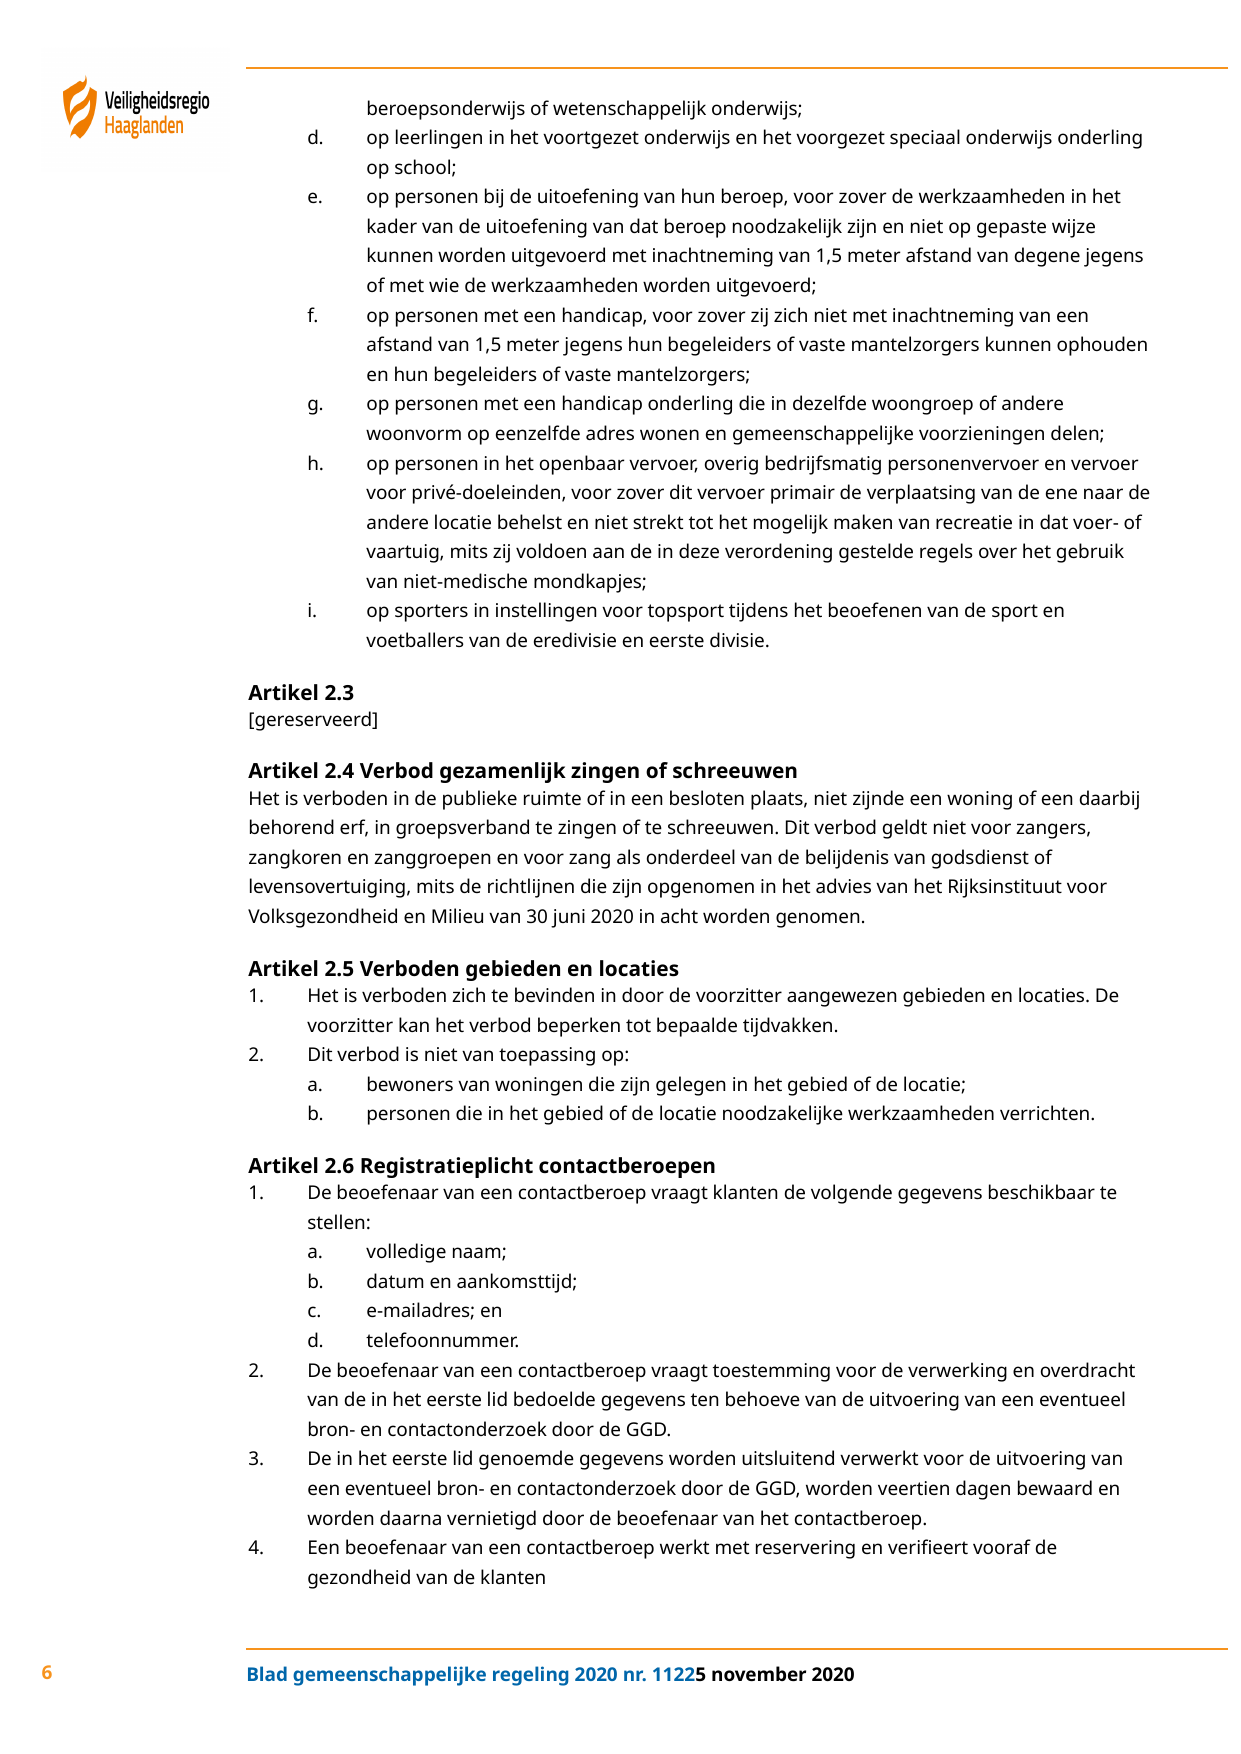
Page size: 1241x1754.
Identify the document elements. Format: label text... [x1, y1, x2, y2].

list beroepsonderwijs of wetenschappelijk onderwijs; [307, 95, 1152, 121]
list personen die in het gebied of de locatie noodzakelijke werkzaamheden verrichten. [307, 1101, 1152, 1126]
list volledige naam; [307, 1238, 1152, 1264]
text Het is verboden in de publieke ruimte of in een besloten plaats, niet zijnde een woning of een daarbij behorend erf, in groepsverband te zingen of te schreeuwen. Dit verbod geldt niet voor zangers, zangkoren en zanggroepen en voor zang als onderdeel van de belijdenis van godsdienst of levensovertuiging, mits de richtlijnen die zijn opgenomen in het advies van het Rijksinstituut voor Volksgezondheid en Milieu van 30 juni 2020 in acht worden genomen. [248, 785, 1152, 929]
text Artikel 2.3 [248, 678, 1152, 706]
list op personen met een handicap, voor zover zij zich niet met inachtneming van een afstand van 1,5 meter jegens hun begeleiders of vaste mantelzorgers kunnen ophouden en hun begeleiders of vaste mantelzorgers; [307, 302, 1152, 387]
text Artikel 2.5 Verboden gebieden en locaties [248, 954, 1152, 982]
list Een beoefenaar van een contactberoep werkt met reservering en verifieert vooraf de gezondheid van de klanten [248, 1534, 1152, 1590]
list Het is verboden zich te bevinden in door de voorzitter aangewezen gebieden en locaties. De voorzitter kan het verbod beperken tot bepaalde tijdvakken. [248, 982, 1152, 1037]
list De beoefenaar van een contactberoep vraagt klanten de volgende gegevens beschikbaar te stellen: [248, 1179, 1152, 1235]
list De beoefenaar van een contactberoep vraagt toestemming voor de verwerking en overdracht van de in het eerste lid bedoelde gegevens ten behoeve van de uitvoering van een eventueel bron- en contactonderzoek door de GGD. [248, 1357, 1152, 1442]
list op personen met een handicap onderling die in dezelfde woongroep of andere woonvorm op eenzelfde adres wonen en gemeenschappelijke voorzieningen delen; [307, 391, 1152, 446]
list op leerlingen in het voortgezet onderwijs en het voorgezet speciaal onderwijs onderling op school; [307, 124, 1152, 180]
list datum en aankomsttijd; [307, 1268, 1152, 1294]
list e-mailadres; en [307, 1298, 1152, 1323]
list bewoners van woningen die zijn gelegen in het gebied of de locatie; [307, 1071, 1152, 1097]
list telefoonnummer. [307, 1327, 1152, 1353]
list op personen in het openbaar vervoer, overig bedrijfsmatig personenvervoer en vervoer voor privé-doeleinden, voor zover dit vervoer primair de verplaatsing van de ene naar de andere locatie behelst en niet strekt tot het mogelijk maken van recreatie in dat voer- of vaartuig, mits zij voldoen aan de in deze verordening gestelde regels over het gebruik van niet-medische mondkapjes; [307, 450, 1152, 594]
list De in het eerste lid genoemde gegevens worden uitsluitend verwerkt voor de uitvoering van een eventueel bron- en contactonderzoek door de GGD, worden veertien dagen bewaard en worden daarna vernietigd door de beoefenaar van het contactberoep. [248, 1446, 1152, 1531]
text Artikel 2.6 Registratieplicht contactberoepen [248, 1151, 1152, 1179]
list Dit verbod is niet van toepassing op: [248, 1041, 1152, 1067]
list op personen bij de uitoefening van hun beroep, voor zover de werkzaamheden in het kader van de uitoefening van dat beroep noodzakelijk zijn en niet op gepaste wijze kunnen worden uitgevoerd met inachtneming van 1,5 meter afstand van degene jegens of met wie de werkzaamheden worden uitgevoerd; [307, 183, 1152, 298]
list op sporters in instellingen voor topsport tijdens het beoefenen van de sport en voetballers van de eredivisie en eerste divisie. [307, 598, 1152, 653]
text [gereserveerd] [248, 706, 1152, 732]
picture [41, 47, 231, 172]
text Artikel 2.4 Verbod gezamenlijk zingen of schreeuwen [248, 757, 1152, 785]
